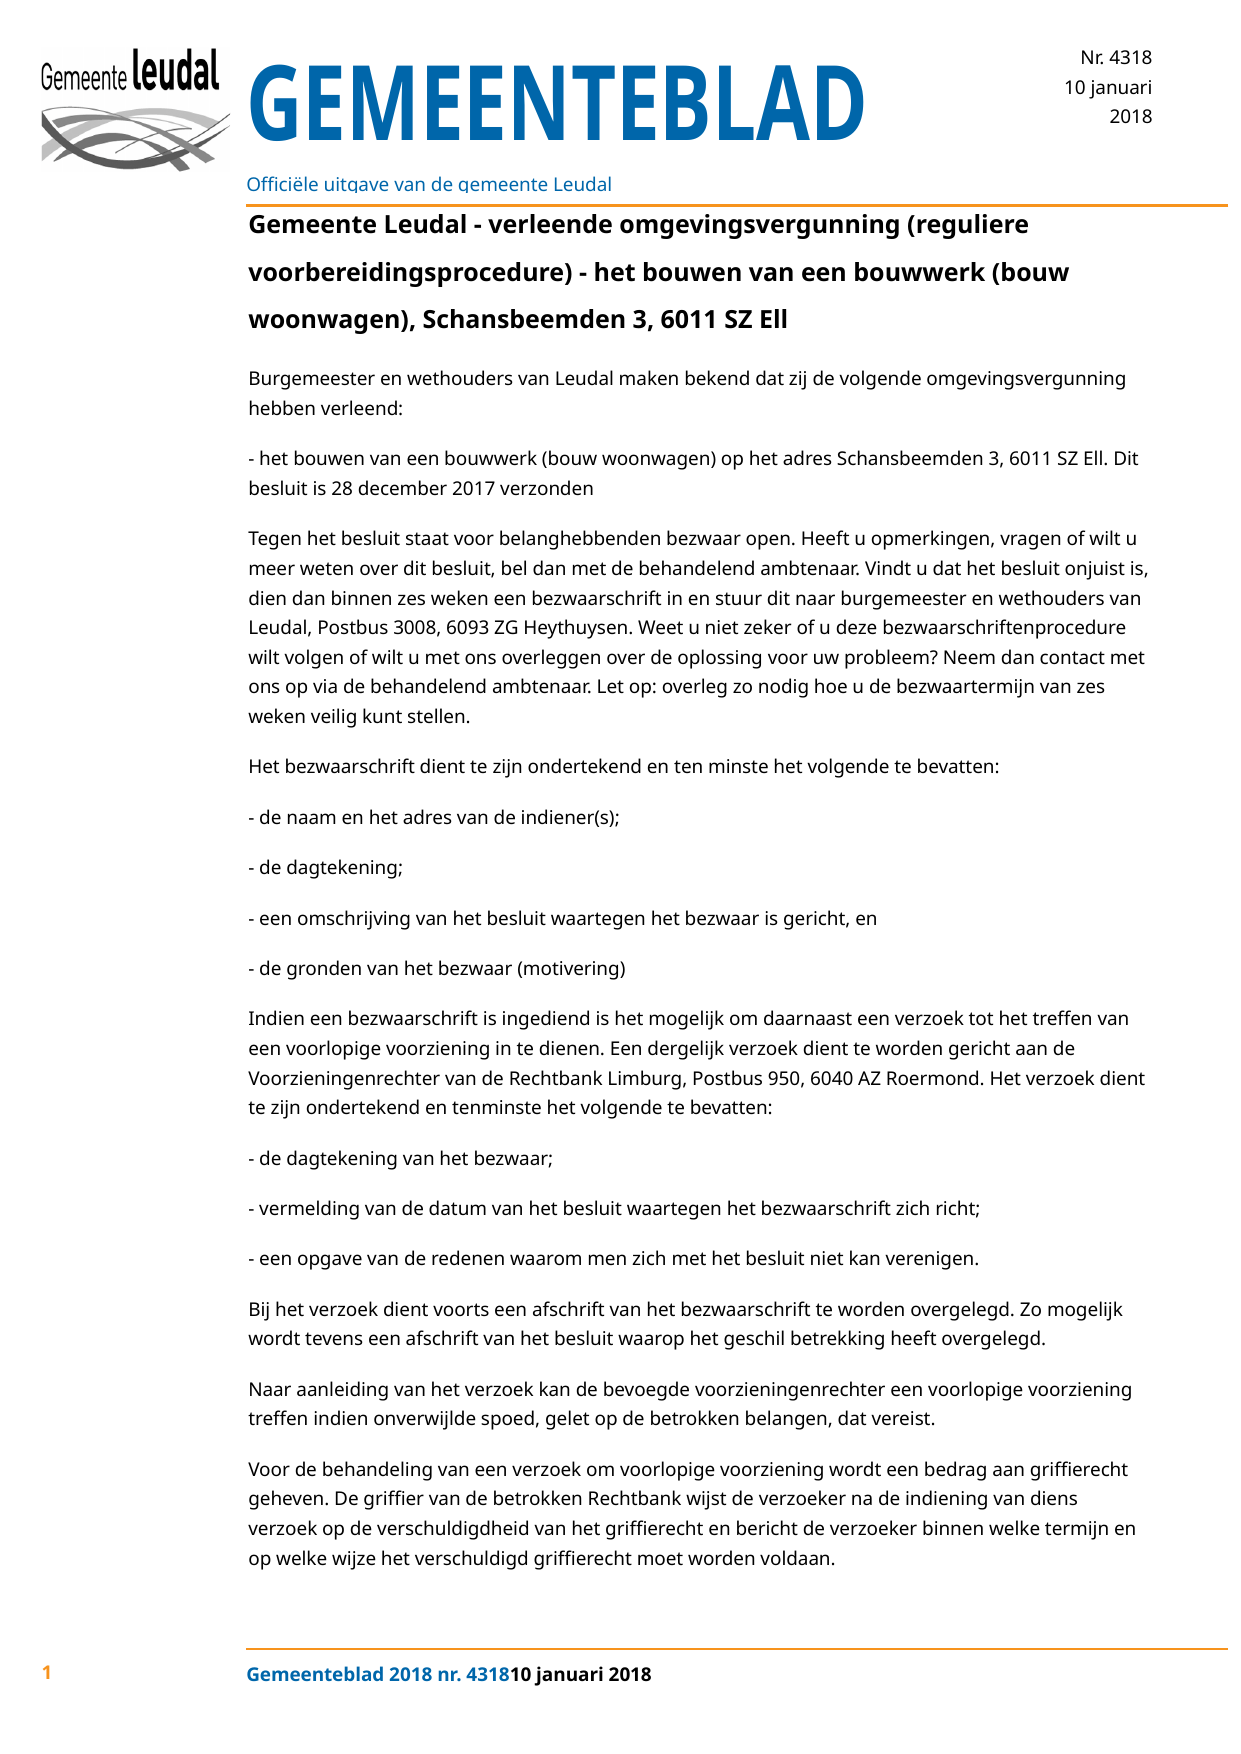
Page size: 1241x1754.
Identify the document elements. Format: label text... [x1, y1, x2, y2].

text - een omschrijving van het besluit waartegen het bezwaar is gericht, en [248, 905, 1152, 930]
text - de dagtekening; [248, 854, 1152, 880]
text Burgemeester en wethouders van Leudal maken bekend dat zij de volgende omgevingsvergunning hebben verleend: [248, 366, 1152, 421]
text - de naam en het adres van de indiener(s); [248, 804, 1152, 829]
text Naar aanleiding van het verzoek kan de bevoegde voorzieningenrechter een voorlopige voorziening treffen indien onverwijlde spoed, gelet op de betrokken belangen, dat vereist. [248, 1376, 1152, 1431]
text Het bezwaarschrift dient te zijn ondertekend en ten minste het volgende te bevatten: [248, 753, 1152, 779]
text Indien een bezwaarschrift is ingediend is het mogelijk om daarnaast een verzoek tot het treffen van een voorlopige voorziening in te dienen. Een dergelijk verzoek dient te worden gericht aan de Voorzieningenrechter van de Rechtbank Limburg, Postbus 950, 6040 AZ Roermond. Het verzoek dient te zijn ondertekend en tenminste het volgende te bevatten: [248, 1006, 1152, 1120]
text Gemeente Leudal - verleende omgevingsvergunning (reguliere voorbereidingsprocedure) - het bouwen van een bouwwerk (bouw woonwagen), Schansbeemden 3, 6011 SZ Ell [248, 207, 1152, 336]
text - de dagtekening van het bezwaar; [248, 1145, 1152, 1170]
text Tegen het besluit staat voor belanghebbenden bezwaar open. Heeft u opmerkingen, vragen of wilt u meer weten over dit besluit, bel dan met de behandelend ambtenaar. Vindt u dat het besluit onjuist is, dien dan binnen zes weken een bezwaarschrift in en stuur dit naar burgemeester en wethouders van Leudal, Postbus 3008, 6093 ZG Heythuysen. Weet u niet zeker of u deze bezwaarschriftenprocedure wilt volgen of wilt u met ons overleggen over de oplossing voor uw probleem? Neem dan contact met ons op via de behandelend ambtenaar. Let op: overleg zo nodig hoe u de bezwaartermijn van zes weken veilig kunt stellen. [248, 526, 1152, 729]
text - de gronden van het bezwaar (motivering) [248, 955, 1152, 981]
picture [41, 47, 231, 172]
text Voor de behandeling van een verzoek om voorlopige voorziening wordt een bedrag aan griffierecht geheven. De griffier van de betrokken Rechtbank wijst de verzoeker na de indiening van diens verzoek op de verschuldigdheid van het griffierecht en bericht de verzoeker binnen welke termijn en op welke wijze het verschuldigd griffierecht moet worden voldaan. [248, 1456, 1152, 1570]
text - een opgave van de redenen waarom men zich met het besluit niet kan verenigen. [248, 1246, 1152, 1271]
text - vermelding van de datum van het besluit waartegen het bezwaarschrift zich richt; [248, 1195, 1152, 1221]
text Bij het verzoek dient voorts een afschrift van het bezwaarschrift te worden overgelegd. Zo mogelijk wordt tevens een afschrift van het besluit waarop het geschil betrekking heeft overgelegd. [248, 1296, 1152, 1351]
text - het bouwen van een bouwwerk (bouw woonwagen) op het adres Schansbeemden 3, 6011 SZ Ell. Dit besluit is 28 december 2017 verzonden [248, 446, 1152, 501]
